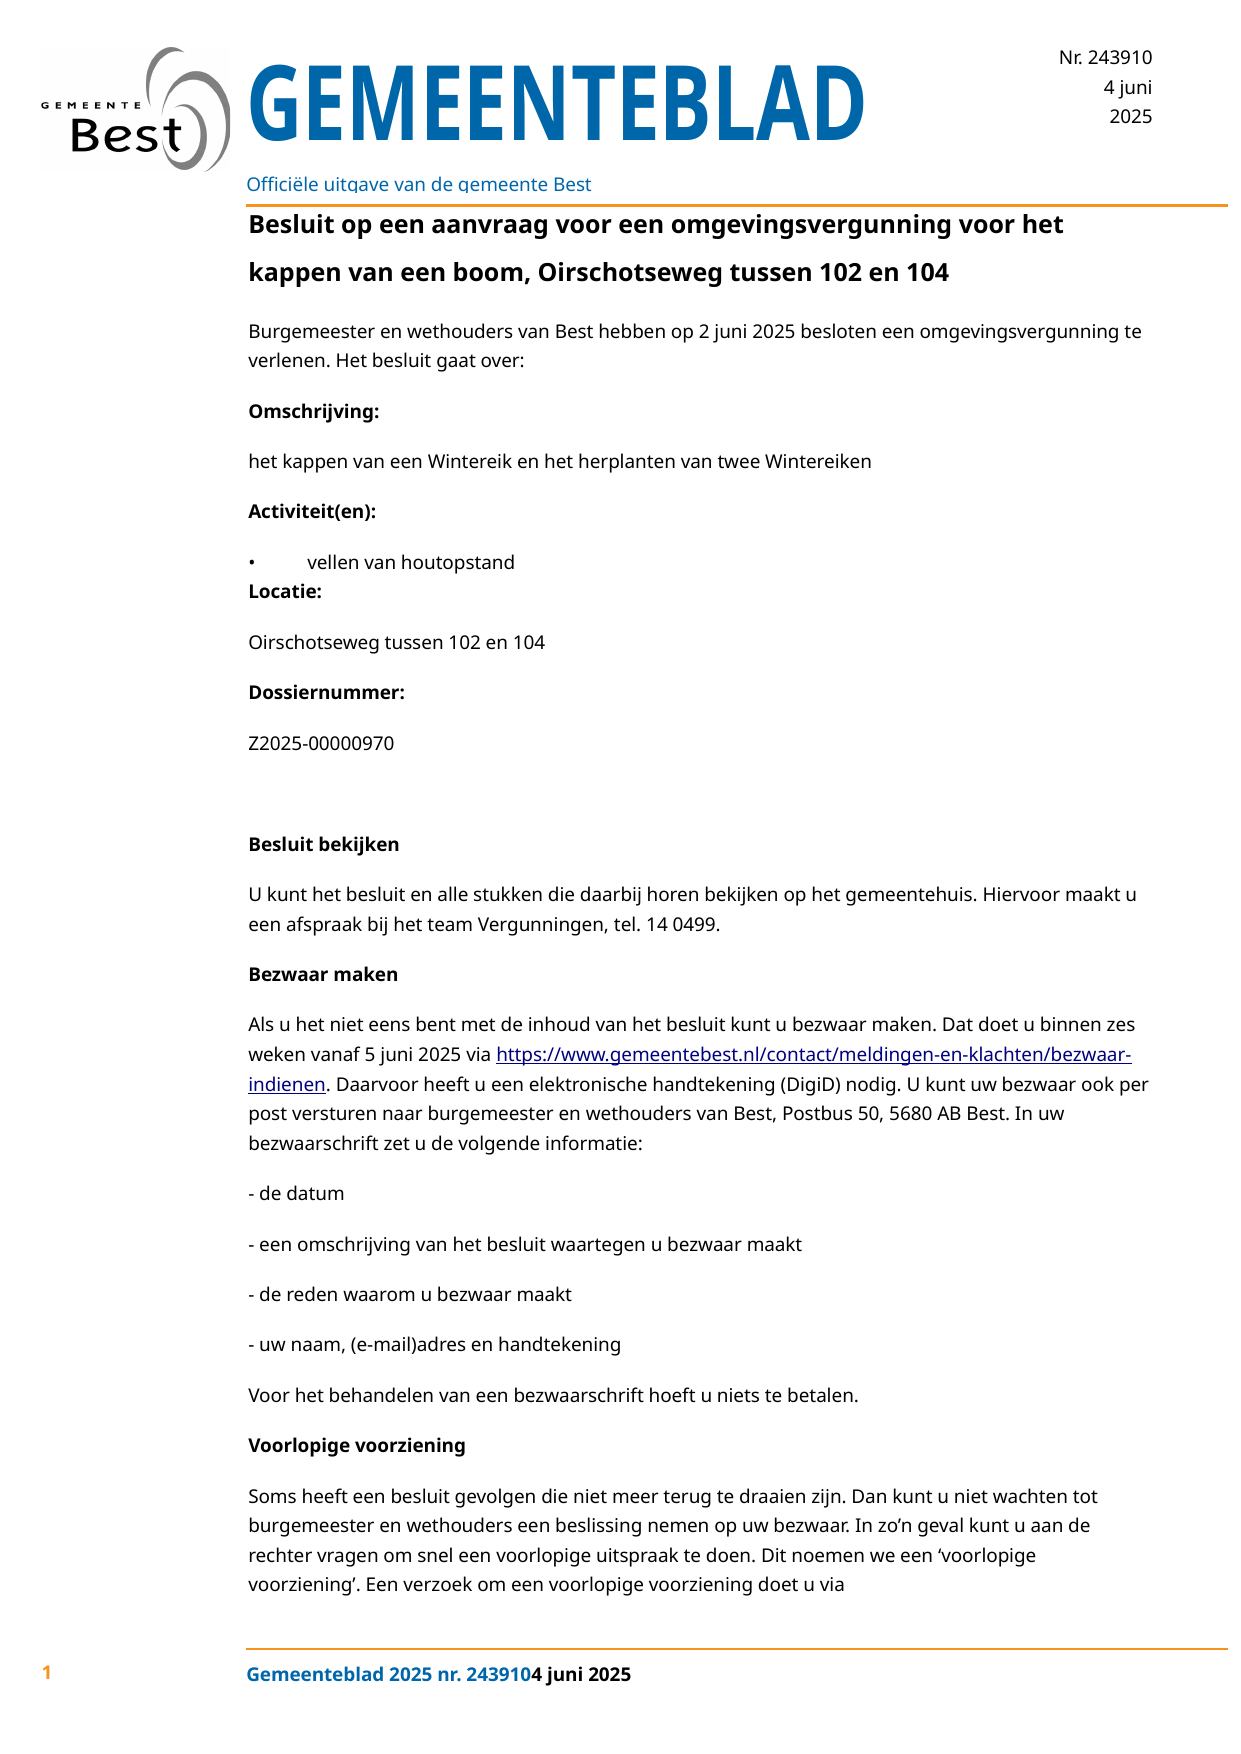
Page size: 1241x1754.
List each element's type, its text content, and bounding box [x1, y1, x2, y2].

text - uw naam, (e-mail)adres en handtekening [248, 1332, 1152, 1357]
text Soms heeft een besluit gevolgen die niet meer terug te draaien zijn. Dan kunt u niet wachten tot burgemeester en wethouders een beslissing nemen op uw bezwaar. In zo’n geval kunt u aan de rechter vragen om snel een voorlopige uitspraak te doen. Dit noemen we een ‘voorlopige voorziening’. Een verzoek om een voorlopige voorziening doet u via [248, 1483, 1152, 1597]
text - de datum [248, 1180, 1152, 1206]
text Z2025-00000970 [248, 730, 1152, 756]
list vellen van houtopstand [248, 549, 1152, 575]
text - de reden waarom u bezwaar maakt [248, 1281, 1152, 1307]
text Omschrijving: [248, 398, 1152, 424]
text Locatie: [248, 579, 1152, 604]
text Voorlopige voorziening [248, 1432, 1152, 1458]
text Oirschotseweg tussen 102 en 104 [248, 629, 1152, 655]
text Burgemeester en wethouders van Best hebben op 2 juni 2025 besloten een omgevingsvergunning te verlenen. Het besluit gaat over: [248, 318, 1152, 373]
text Bezwaar maken [248, 961, 1152, 987]
text het kappen van een Wintereik en het herplanten van twee Wintereiken [248, 448, 1152, 474]
text Dossiernummer: [248, 679, 1152, 705]
text Besluit bekijken [248, 831, 1152, 857]
text Als u het niet eens bent met de inhoud van het besluit kunt u bezwaar maken. Dat doet u binnen zes weken vanaf 5 juni 2025 via https://www.gemeentebest.nl/contact/meldingen-en-klachten/bezwaar-indienen. Daarvoor heeft u een elektronische handtekening (DigiD) nodig. U kunt uw bezwaar ook per post versturen naar burgemeester en wethouders van Best, Postbus 50, 5680 AB Best. In uw bezwaarschrift zet u de volgende informatie: [248, 1012, 1152, 1156]
text Activiteit(en): [248, 499, 1152, 524]
text - een omschrijving van het besluit waartegen u bezwaar maakt [248, 1231, 1152, 1257]
text Besluit op een aanvraag voor een omgevingsvergunning voor het kappen van een boom, Oirschotseweg tussen 102 en 104 [248, 207, 1152, 288]
picture [41, 47, 231, 172]
text U kunt het besluit en alle stukken die daarbij horen bekijken op het gemeentehuis. Hiervoor maakt u een afspraak bij het team Vergunningen, tel. 14 0499. [248, 881, 1152, 937]
text Voor het behandelen van een bezwaarschrift hoeft u niets te betalen. [248, 1382, 1152, 1408]
